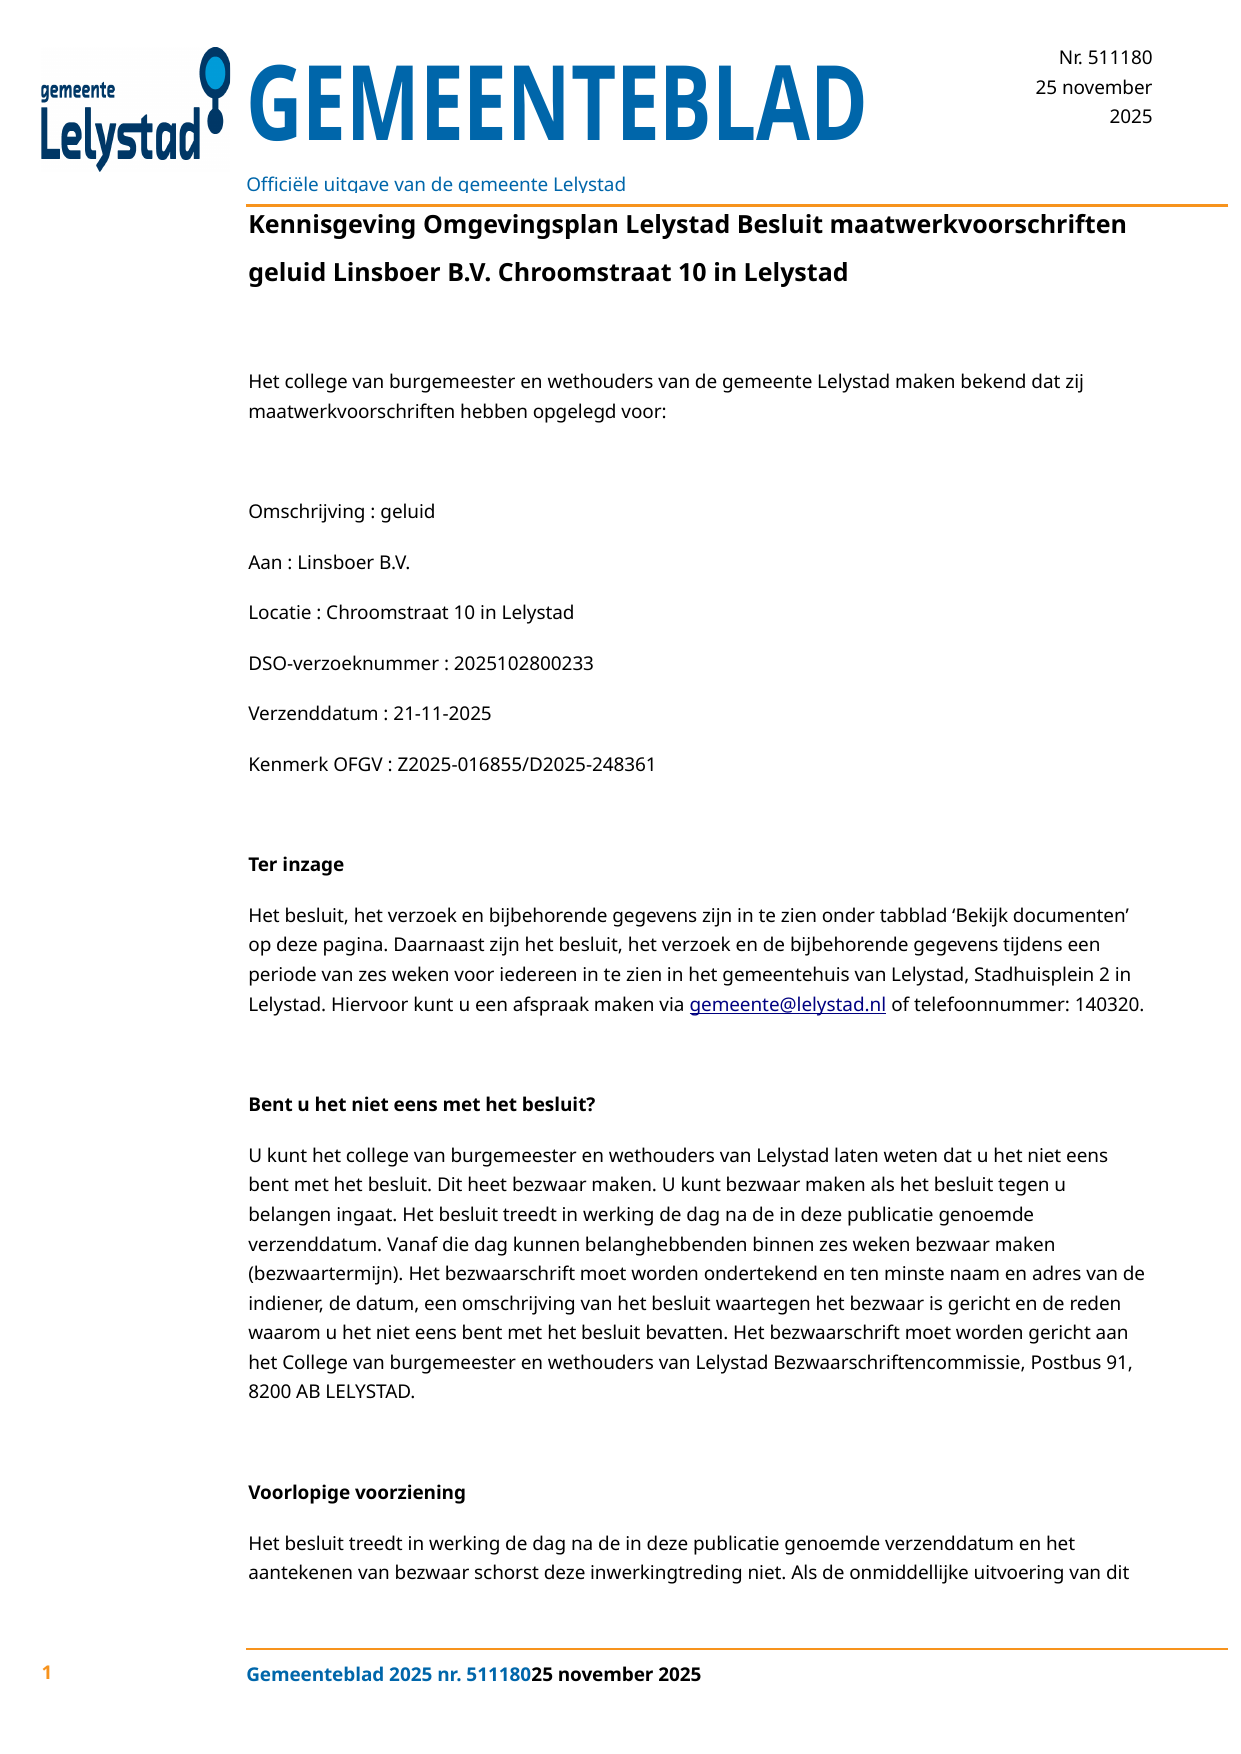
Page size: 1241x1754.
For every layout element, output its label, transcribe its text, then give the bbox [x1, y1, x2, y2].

text Kenmerk OFGV : Z2025-016855/D2025-248361 [248, 751, 1152, 777]
text DSO-verzoeknummer : 2025102800233 [248, 650, 1152, 676]
text Ter inzage [248, 852, 1152, 877]
text Bent u het niet eens met het besluit? [248, 1092, 1152, 1117]
text Locatie : Chroomstraat 10 in Lelystad [248, 599, 1152, 625]
text Aan : Linsboer B.V. [248, 549, 1152, 575]
text U kunt het college van burgemeester en wethouders van Lelystad laten weten dat u het niet eens bent met het besluit. Dit heet bezwaar maken. U kunt bezwaar maken als het besluit tegen u belangen ingaat. Het besluit treedt in werking de dag na de in deze publicatie genoemde verzenddatum. Vanaf die dag kunnen belanghebbenden binnen zes weken bezwaar maken (bezwaartermijn). Het bezwaarschrift moet worden ondertekend en ten minste naam en adres van de indiener, de datum, een omschrijving van het besluit waartegen het bezwaar is gericht en de reden waarom u het niet eens bent met het besluit bevatten. Het bezwaarschrift moet worden gericht aan het College van burgemeester en wethouders van Lelystad Bezwaarschriftencommissie, Postbus 91, 8200 AB LELYSTAD. [248, 1142, 1152, 1404]
text Omschrijving : geluid [248, 499, 1152, 524]
text Het college van burgemeester en wethouders van de gemeente Lelystad maken bekend dat zij maatwerkvoorschriften hebben opgelegd voor: [248, 368, 1152, 424]
text Het besluit treedt in werking de dag na de in deze publicatie genoemde verzenddatum en het aantekenen van bezwaar schorst deze inwerkingtreding niet. Als de onmiddellijke uitvoering van dit [248, 1530, 1152, 1585]
text Het besluit, het verzoek en bijbehorende gegevens zijn in te zien onder tabblad ‘Bekijk documenten’ op deze pagina. Daarnaast zijn het besluit, het verzoek en de bijbehorende gegevens tijdens een periode van zes weken voor iedereen in te zien in het gemeentehuis van Lelystad, Stadhuisplein 2 in Lelystad. Hiervoor kunt u een afspraak maken via gemeente@lelystad.nl of telefoonnummer: 140320. [248, 902, 1152, 1017]
text Kennisgeving Omgevingsplan Lelystad Besluit maatwerkvoorschriften geluid Linsboer B.V. Chroomstraat 10 in Lelystad [248, 207, 1152, 288]
text Voorlopige voorziening [248, 1479, 1152, 1505]
text Verzenddatum : 21-11-2025 [248, 700, 1152, 726]
picture [41, 47, 231, 172]
